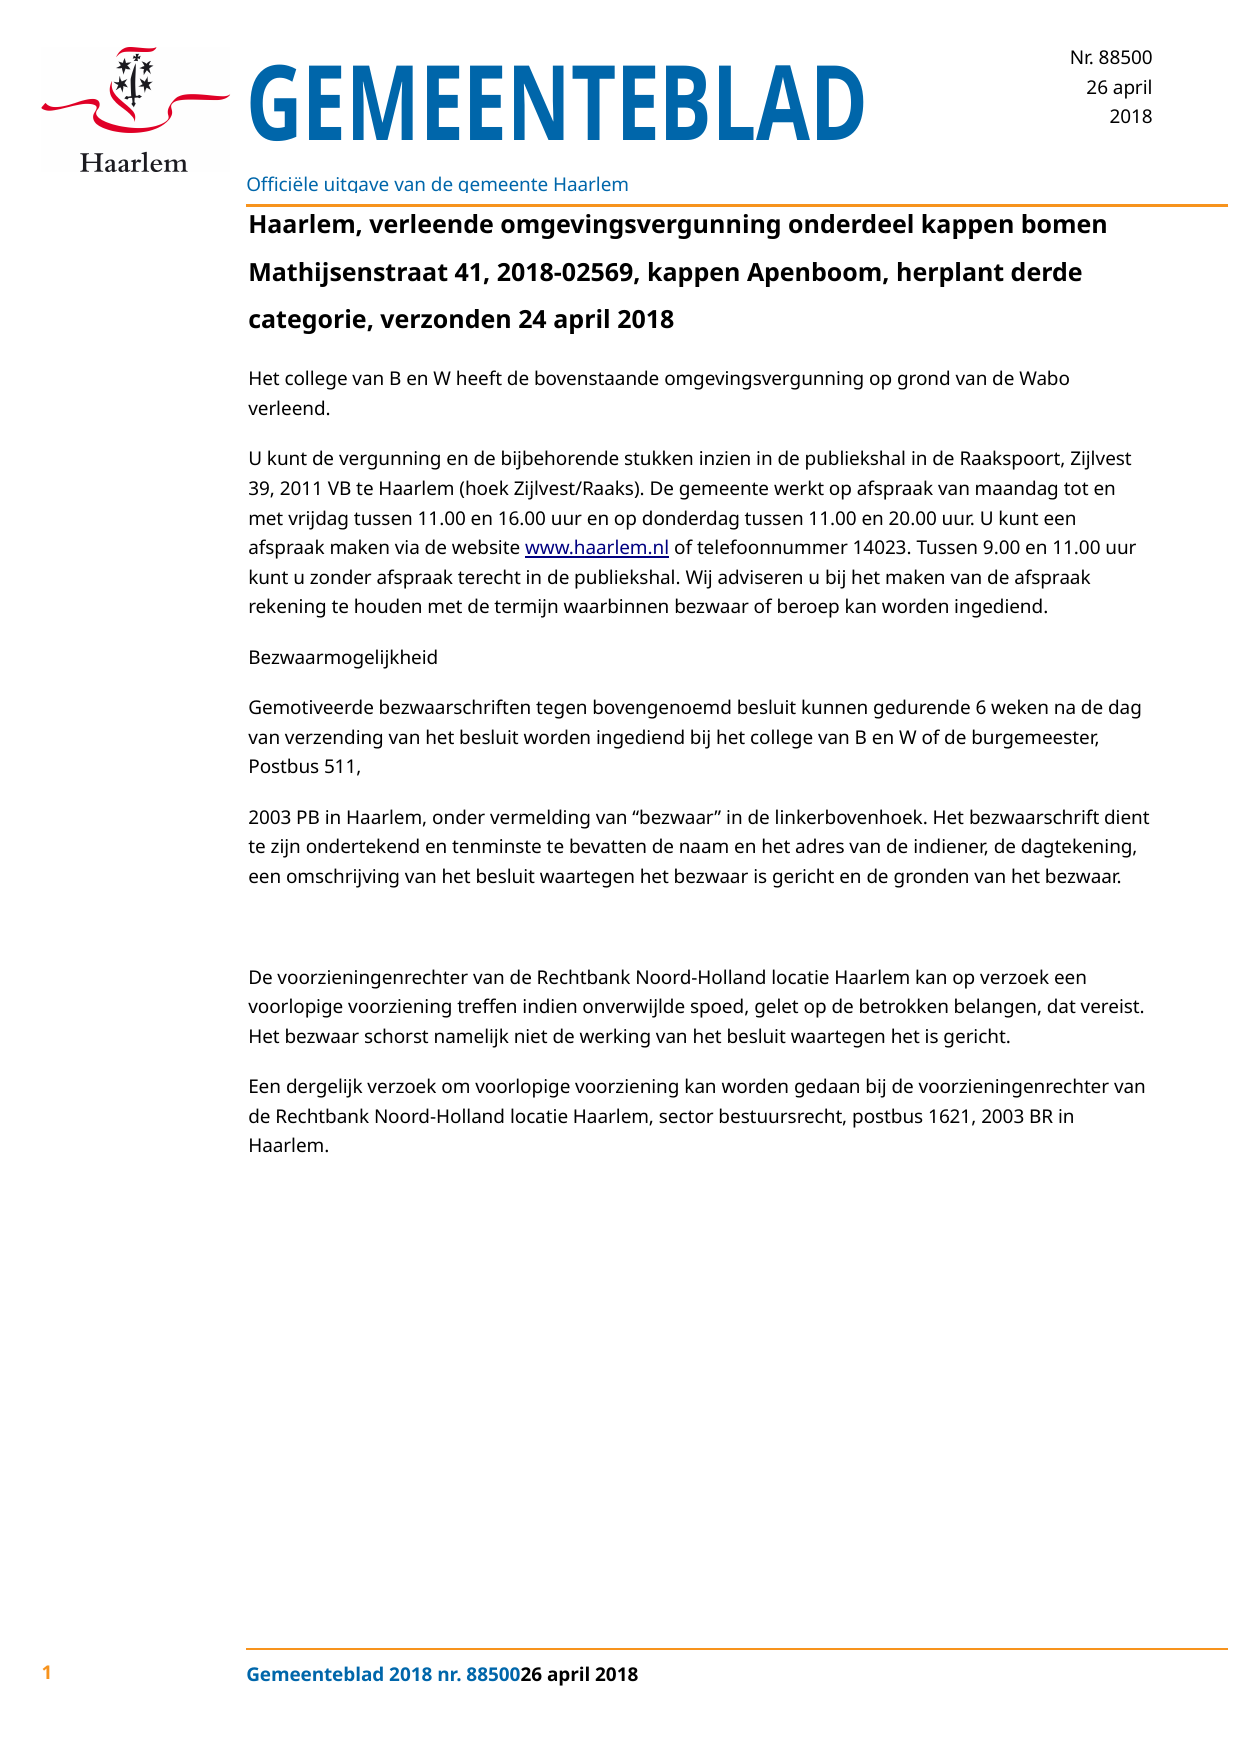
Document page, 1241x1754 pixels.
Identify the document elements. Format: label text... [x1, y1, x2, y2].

text Gemotiveerde bezwaarschriften tegen bovengenoemd besluit kunnen gedurende 6 weken na de dag van verzending van het besluit worden ingediend bij het college van B en W of de burgemeester, Postbus 511, [248, 694, 1152, 779]
picture [41, 47, 231, 172]
text Het college van B en W heeft de bovenstaande omgevingsvergunning op grond van de Wabo verleend. [248, 366, 1152, 421]
text De voorzieningenrechter van de Rechtbank Noord-Holland locatie Haarlem kan op verzoek een voorlopige voorziening treffen indien onverwijlde spoed, gelet op de betrokken belangen, dat vereist. Het bezwaar schorst namelijk niet de werking van het besluit waartegen het is gericht. [248, 964, 1152, 1049]
text Bezwaarmogelijkheid [248, 644, 1152, 669]
text Haarlem, verleende omgevingsvergunning onderdeel kappen bomen Mathijsenstraat 41, 2018-02569, kappen Apenboom, herplant derde categorie, verzonden 24 april 2018 [248, 207, 1152, 336]
text Een dergelijk verzoek om voorlopige voorziening kan worden gedaan bij de voorzieningenrechter van de Rechtbank Noord-Holland locatie Haarlem, sector bestuursrecht, postbus 1621, 2003 BR in Haarlem. [248, 1073, 1152, 1158]
text U kunt de vergunning en de bijbehorende stukken inzien in de publiekshal in de Raakspoort, Zijlvest 39, 2011 VB te Haarlem (hoek Zijlvest/Raaks). De gemeente werkt op afspraak van maandag tot en met vrijdag tussen 11.00 en 16.00 uur en op donderdag tussen 11.00 en 20.00 uur. U kunt een afspraak maken via de website www.haarlem.nl of telefoonnummer 14023. Tussen 9.00 en 11.00 uur kunt u zonder afspraak terecht in de publiekshal. Wij adviseren u bij het maken van de afspraak rekening te houden met de termijn waarbinnen bezwaar of beroep kan worden ingediend. [248, 446, 1152, 619]
text 2003 PB in Haarlem, onder vermelding van “bezwaar” in de linkerbovenhoek. Het bezwaarschrift dient te zijn ondertekend en tenminste te bevatten de naam en het adres van de indiener, de dagtekening, een omschrijving van het besluit waartegen het bezwaar is gericht en de gronden van het bezwaar. [248, 804, 1152, 889]
